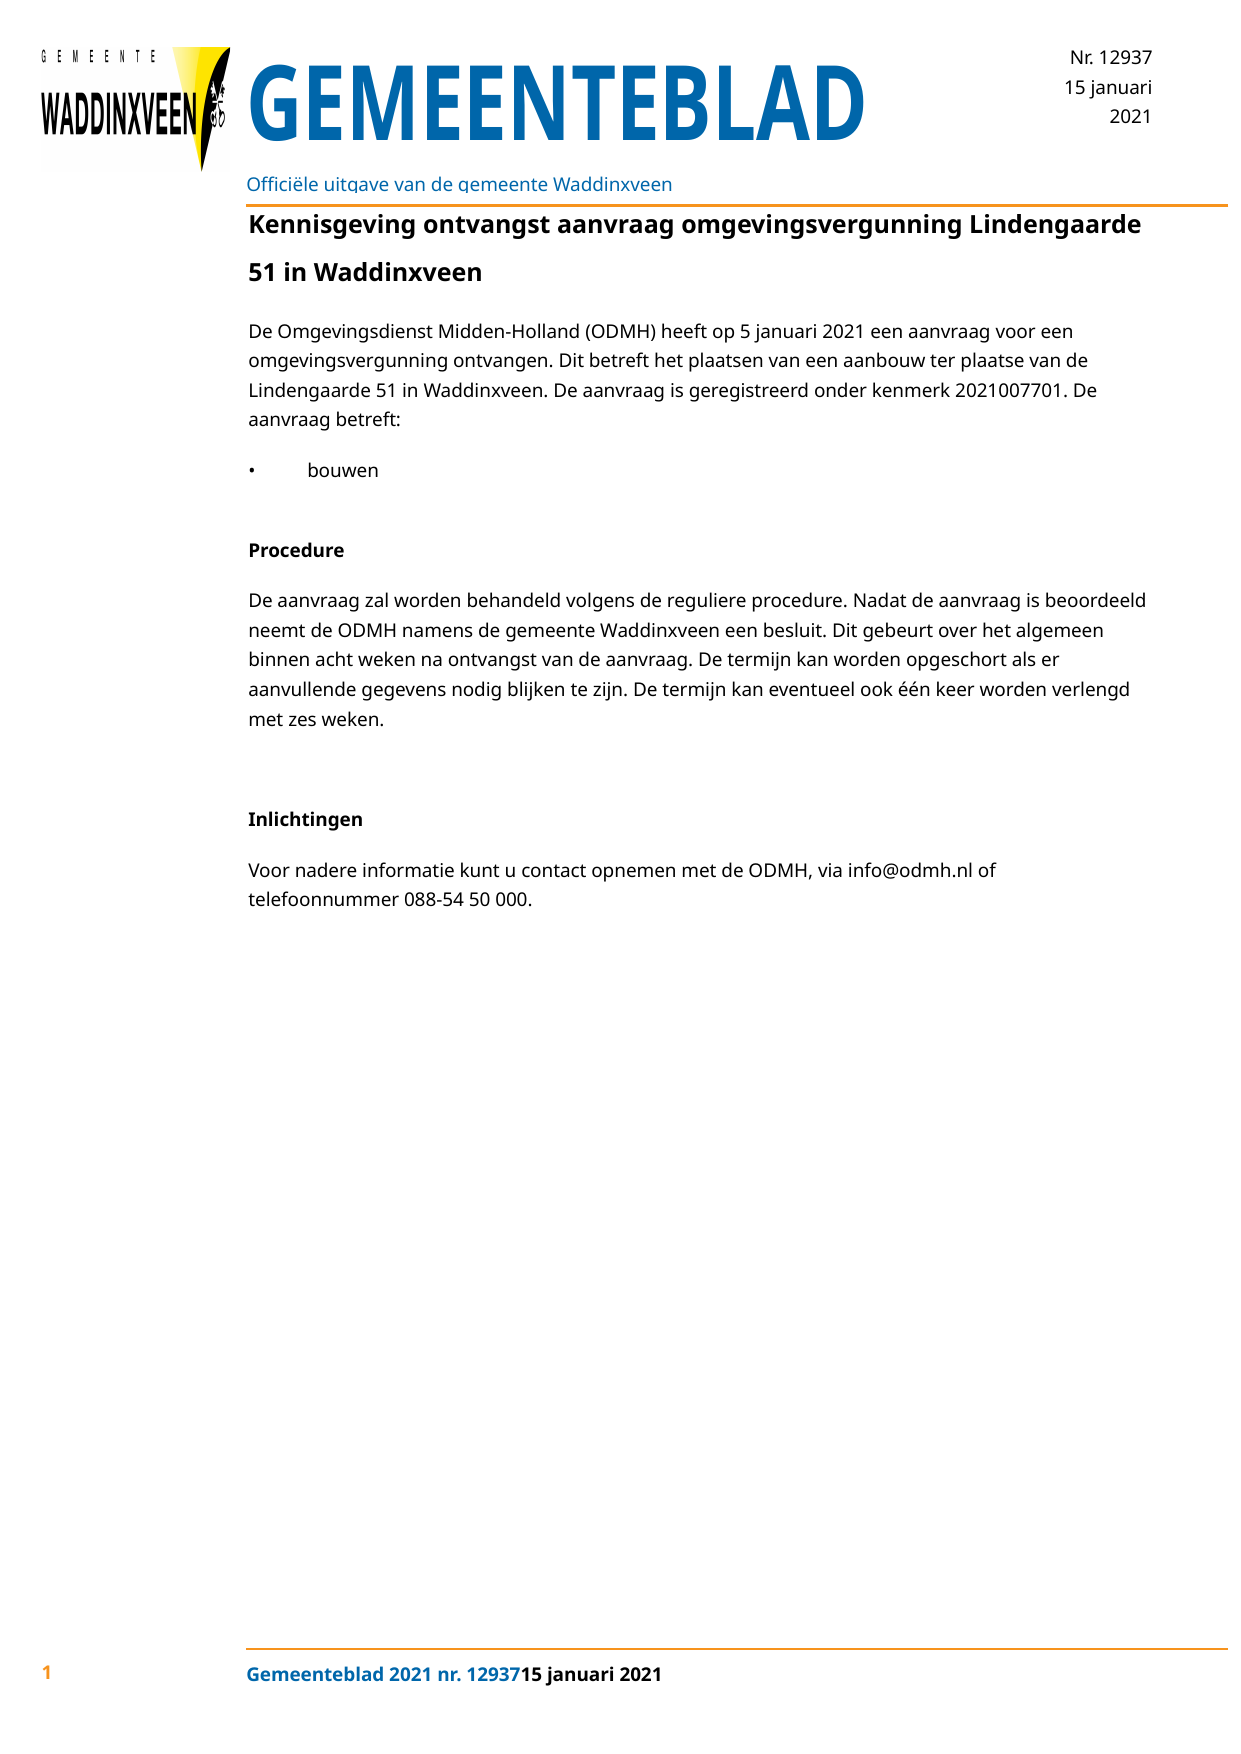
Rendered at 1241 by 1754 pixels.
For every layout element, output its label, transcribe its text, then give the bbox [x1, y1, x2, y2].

text Procedure [248, 537, 1152, 563]
text Voor nadere informatie kunt u contact opnemen met de ODMH, via info@odmh.nl of telefoonnummer 088-54 50 000. [248, 857, 1152, 912]
text De Omgevingsdienst Midden-Holland (ODMH) heeft op 5 januari 2021 een aanvraag voor een omgevingsvergunning ontvangen. Dit betreft het plaatsen van een aanbouw ter plaatse van de Lindengaarde 51 in Waddinxveen. De aanvraag is geregistreerd onder kenmerk 2021007701. De aanvraag betreft: [248, 318, 1152, 432]
text Kennisgeving ontvangst aanvraag omgevingsvergunning Lindengaarde 51 in Waddinxveen [248, 207, 1152, 288]
text De aanvraag zal worden behandeld volgens de reguliere procedure. Nadat de aanvraag is beoordeeld neemt de ODMH namens de gemeente Waddinxveen een besluit. Dit gebeurt over het algemeen binnen acht weken na ontvangst van de aanvraag. De termijn kan worden opgeschort als er aanvullende gegevens nodig blijken te zijn. De termijn kan eventueel ook één keer worden verlengd met zes weken. [248, 587, 1152, 732]
picture [41, 47, 231, 172]
list bouwen [248, 457, 1152, 483]
text Inlichtingen [248, 807, 1152, 832]
